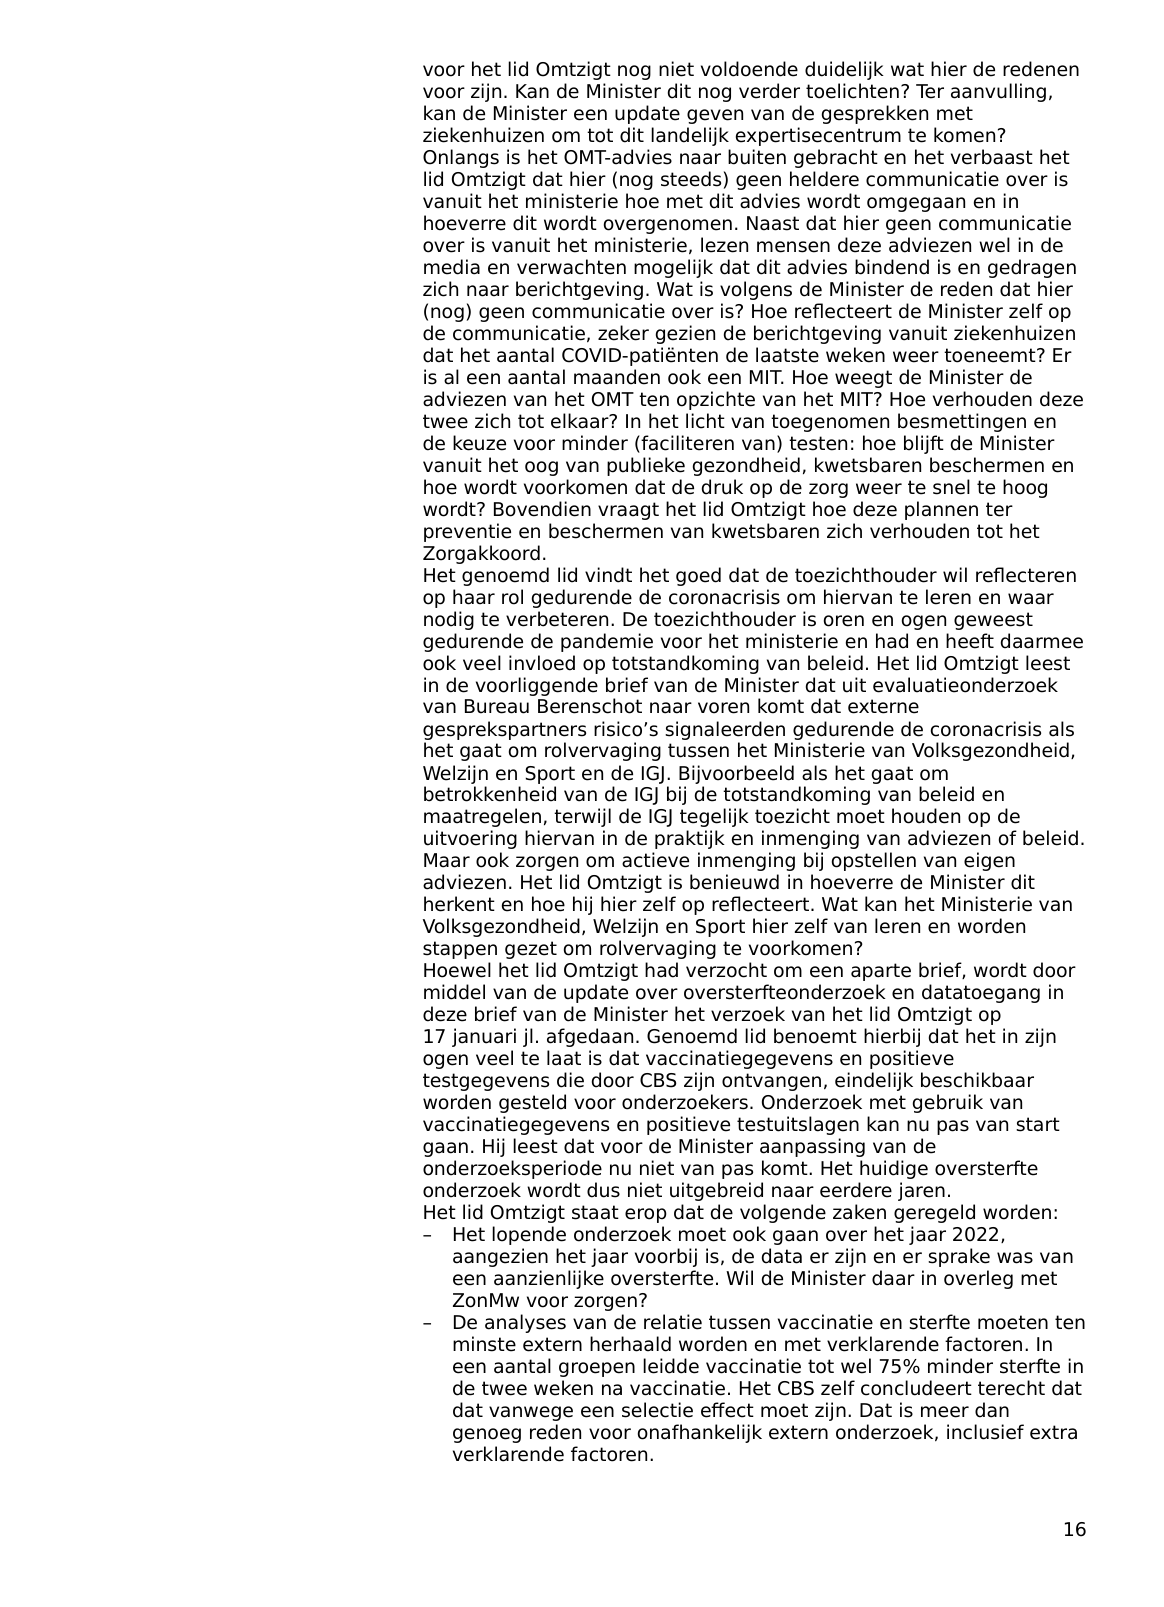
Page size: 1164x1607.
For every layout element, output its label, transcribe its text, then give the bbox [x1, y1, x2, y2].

text – Het lopende onderzoek moet ook gaan over het jaar 2022, aangezien het jaar voorbij is, de data er zijn en er sprake was van een aanzienlijke oversterfte. Wil de Minister daar in overleg met ZonMw voor zorgen? [422, 1224, 1087, 1312]
text Hoewel het lid Omtzigt had verzocht om een aparte brief, wordt door middel van de update over oversterfteonderzoek en datatoegang in deze brief van de Minister het verzoek van het lid Omtzigt op 17 januari jl. afgedaan. Genoemd lid benoemt hierbij dat het in zijn ogen veel te laat is dat vaccinatiegegevens en positieve testgegevens die door CBS zijn ontvangen, eindelijk beschikbaar worden gesteld voor onderzoekers. Onderzoek met gebruik van vaccinatiegegevens en positieve testuitslagen kan nu pas van start gaan. Hij leest dat voor de Minister aanpassing van de onderzoeksperiode nu niet van pas komt. Het huidige oversterfte onderzoek wordt dus niet uitgebreid naar eerdere jaren. [422, 960, 1087, 1202]
text – De analyses van de relatie tussen vaccinatie en sterfte moeten ten minste extern herhaald worden en met verklarende factoren. In een aantal groepen leidde vaccinatie tot wel 75% minder sterfte in de twee weken na vaccinatie. Het CBS zelf concludeert terecht dat dat vanwege een selectie effect moet zijn. Dat is meer dan genoeg reden voor onafhankelijk extern onderzoek, inclusief extra verklarende factoren. [422, 1312, 1087, 1466]
text voor het lid Omtzigt nog niet voldoende duidelijk wat hier de redenen voor zijn. Kan de Minister dit nog verder toelichten? Ter aanvulling, kan de Minister een update geven van de gesprekken met ziekenhuizen om tot dit landelijk expertisecentrum te komen? [422, 59, 1087, 147]
text Onlangs is het OMT-advies naar buiten gebracht en het verbaast het lid Omtzigt dat hier (nog steeds) geen heldere communicatie over is vanuit het ministerie hoe met dit advies wordt omgegaan en in hoeverre dit wordt overgenomen. Naast dat hier geen communicatie over is vanuit het ministerie, lezen mensen deze adviezen wel in de media en verwachten mogelijk dat dit advies bindend is en gedragen zich naar berichtgeving. Wat is volgens de Minister de reden dat hier (nog) geen communicatie over is? Hoe reflecteert de Minister zelf op de communicatie, zeker gezien de berichtgeving vanuit ziekenhuizen dat het aantal COVID-patiënten de laatste weken weer toeneemt? Er is al een aantal maanden ook een MIT. Hoe weegt de Minister de adviezen van het OMT ten opzichte van het MIT? Hoe verhouden deze twee zich tot elkaar? In het licht van toegenomen besmettingen en de keuze voor minder (faciliteren van) testen: hoe blijft de Minister vanuit het oog van publieke gezondheid, kwetsbaren beschermen en hoe wordt voorkomen dat de druk op de zorg weer te snel te hoog wordt? Bovendien vraagt het lid Omtzigt hoe deze plannen ter preventie en beschermen van kwetsbaren zich verhouden tot het Zorgakkoord. [422, 147, 1087, 564]
text Het genoemd lid vindt het goed dat de toezichthouder wil reflecteren op haar rol gedurende de coronacrisis om hiervan te leren en waar nodig te verbeteren. De toezichthouder is oren en ogen geweest gedurende de pandemie voor het ministerie en had en heeft daarmee ook veel invloed op totstandkoming van beleid. Het lid Omtzigt leest in de voorliggende brief van de Minister dat uit evaluatieonderzoek van Bureau Berenschot naar voren komt dat externe gesprekspartners risico’s signaleerden gedurende de coronacrisis als het gaat om rolvervaging tussen het Ministerie van Volksgezondheid, Welzijn en Sport en de IGJ. Bijvoorbeeld als het gaat om betrokkenheid van de IGJ bij de totstandkoming van beleid en maatregelen, terwijl de IGJ tegelijk toezicht moet houden op de uitvoering hiervan in de praktijk en inmenging van adviezen of beleid. Maar ook zorgen om actieve inmenging bij opstellen van eigen adviezen. Het lid Omtzigt is benieuwd in hoeverre de Minister dit herkent en hoe hij hier zelf op reflecteert. Wat kan het Ministerie van Volksgezondheid, Welzijn en Sport hier zelf van leren en worden stappen gezet om rolvervaging te voorkomen? [422, 564, 1087, 960]
text Het lid Omtzigt staat erop dat de volgende zaken geregeld worden: [422, 1202, 1087, 1224]
